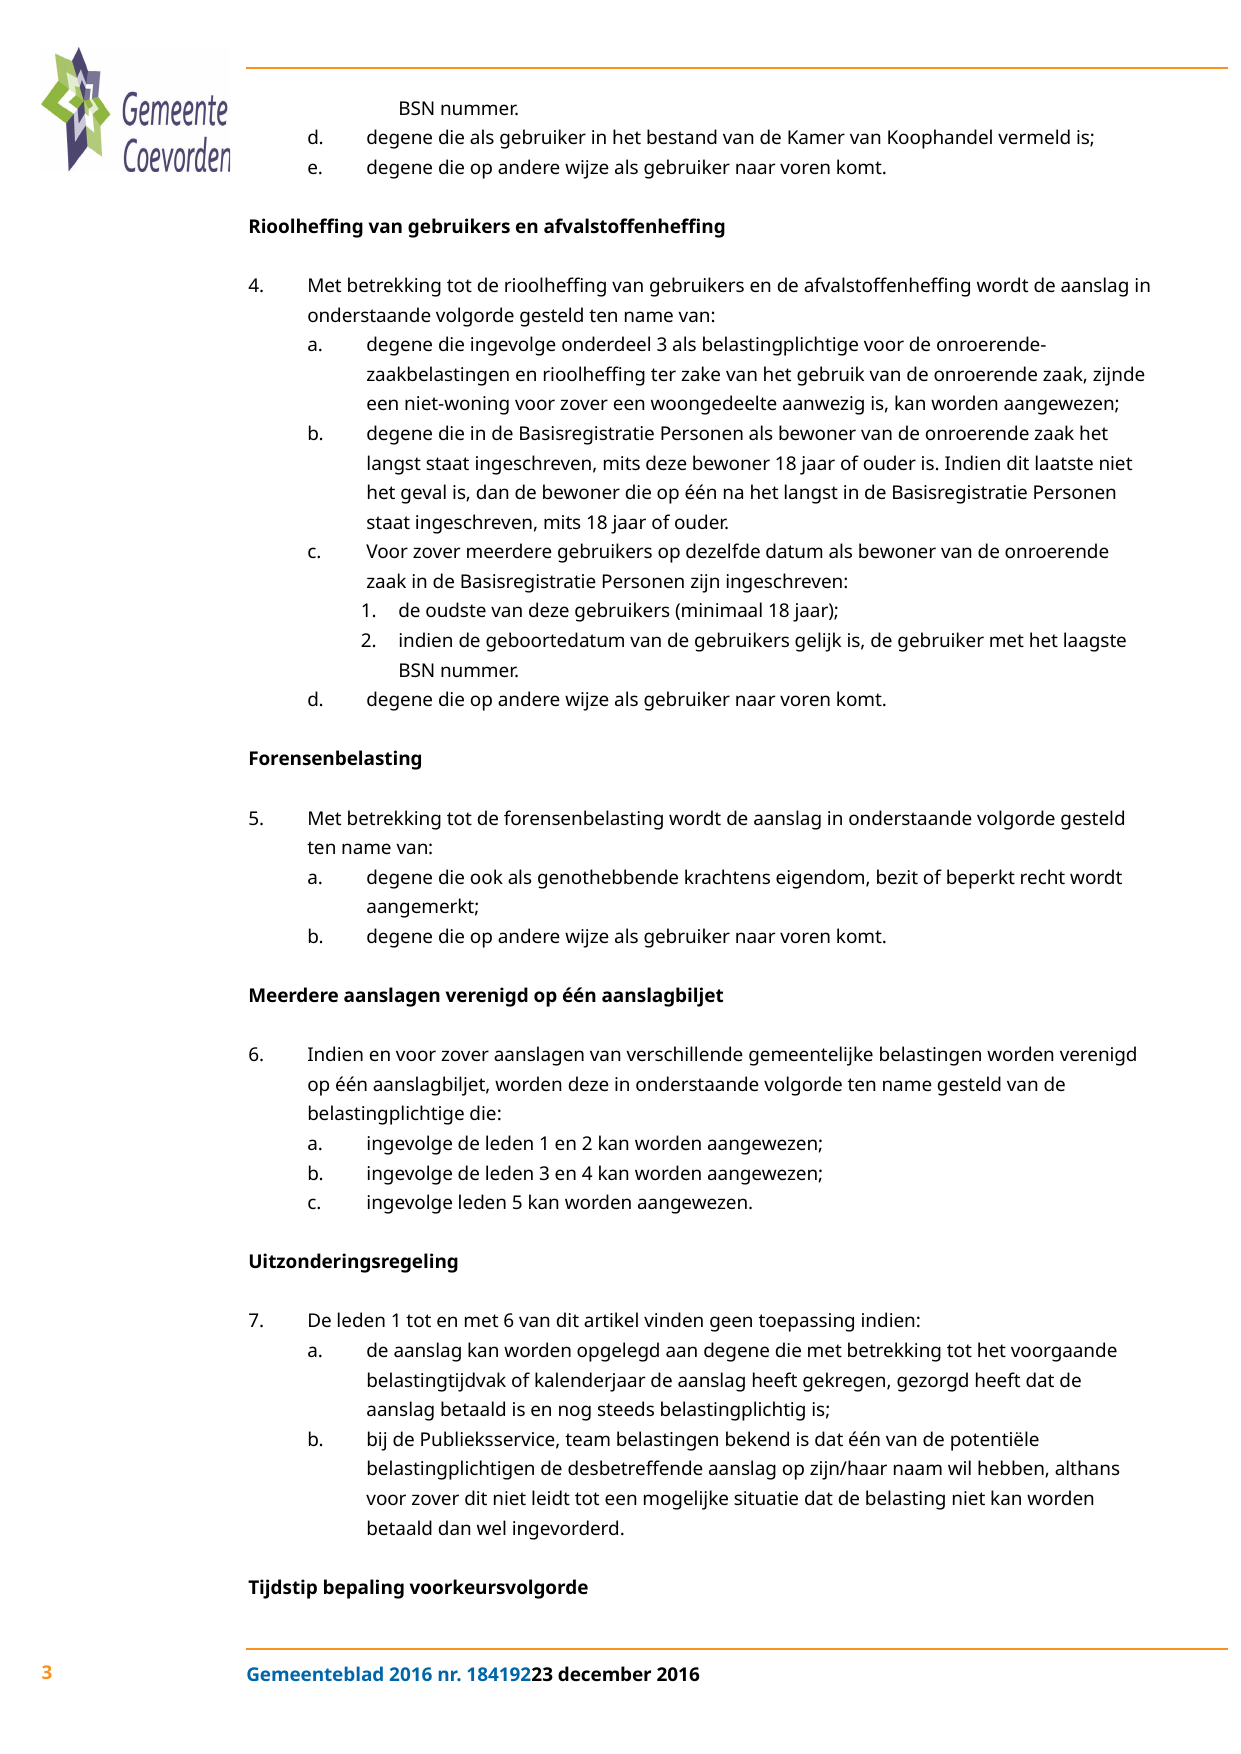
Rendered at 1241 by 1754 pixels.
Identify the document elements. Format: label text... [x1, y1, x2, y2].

list degene die op andere wijze als gebruiker naar voren komt. [307, 154, 1152, 180]
list De leden 1 tot en met 6 van dit artikel vinden geen toepassing indien: [248, 1308, 1152, 1333]
list Voor zover meerdere gebruikers op dezelfde datum als bewoner van de onroerende zaak in de Basisregistratie Personen zijn ingeschreven: [307, 538, 1152, 594]
list bij de Publieksservice, team belastingen bekend is dat één van de potentiële belastingplichtigen de desbetreffende aanslag op zijn/haar naam wil hebben, althans voor zover dit niet leidt tot een mogelijke situatie dat de belasting niet kan worden betaald dan wel ingevorderd. [307, 1426, 1152, 1541]
list BSN nummer. [361, 95, 1152, 121]
list degene die ook als genothebbende krachtens eigendom, bezit of beperkt recht wordt aangemerkt; [307, 864, 1152, 919]
list degene die op andere wijze als gebruiker naar voren komt. [307, 686, 1152, 712]
list indien de geboortedatum van de gebruikers gelijk is, de gebruiker met het laagste BSN nummer. [361, 627, 1152, 683]
list degene die als gebruiker in het bestand van de Kamer van Koophandel vermeld is; [307, 124, 1152, 150]
list Indien en voor zover aanslagen van verschillende gemeentelijke belastingen worden verenigd op één aanslagbiljet, worden deze in onderstaande volgorde ten name gesteld van de belastingplichtige die: [248, 1041, 1152, 1126]
text Meerdere aanslagen verenigd op één aanslagbiljet [248, 982, 1152, 1008]
list Met betrekking tot de rioolheffing van gebruikers en de afvalstoffenheffing wordt de aanslag in onderstaande volgorde gesteld ten name van: [248, 272, 1152, 328]
list degene die in de Basisregistratie Personen als bewoner van de onroerende zaak het langst staat ingeschreven, mits deze bewoner 18 jaar of ouder is. Indien dit laatste niet het geval is, dan de bewoner die op één na het langst in de Basisregistratie Personen staat ingeschreven, mits 18 jaar of ouder. [307, 420, 1152, 535]
picture [41, 47, 231, 172]
list de aanslag kan worden opgelegd aan degene die met betrekking tot het voorgaande belastingtijdvak of kalenderjaar de aanslag heeft gekregen, gezorgd heeft dat de aanslag betaald is en nog steeds belastingplichtig is; [307, 1337, 1152, 1422]
list de oudste van deze gebruikers (minimaal 18 jaar); [361, 598, 1152, 623]
text Tijdstip bepaling voorkeursvolgorde [248, 1574, 1152, 1600]
list ingevolge de leden 1 en 2 kan worden aangewezen; [307, 1130, 1152, 1156]
list degene die op andere wijze als gebruiker naar voren komt. [307, 923, 1152, 949]
list ingevolge leden 5 kan worden aangewezen. [307, 1189, 1152, 1215]
list degene die ingevolge onderdeel 3 als belastingplichtige voor de onroerende-zaakbelastingen en rioolheffing ter zake van het gebruik van de onroerende zaak, zijnde een niet-woning voor zover een woongedeelte aanwezig is, kan worden aangewezen; [307, 331, 1152, 416]
text Uitzonderingsregeling [248, 1248, 1152, 1274]
text Forensenbelasting [248, 746, 1152, 771]
list Met betrekking tot de forensenbelasting wordt de aanslag in onderstaande volgorde gesteld ten name van: [248, 805, 1152, 860]
list ingevolge de leden 3 en 4 kan worden aangewezen; [307, 1160, 1152, 1186]
text Rioolheffing van gebruikers en afvalstoffenheffing [248, 213, 1152, 239]
